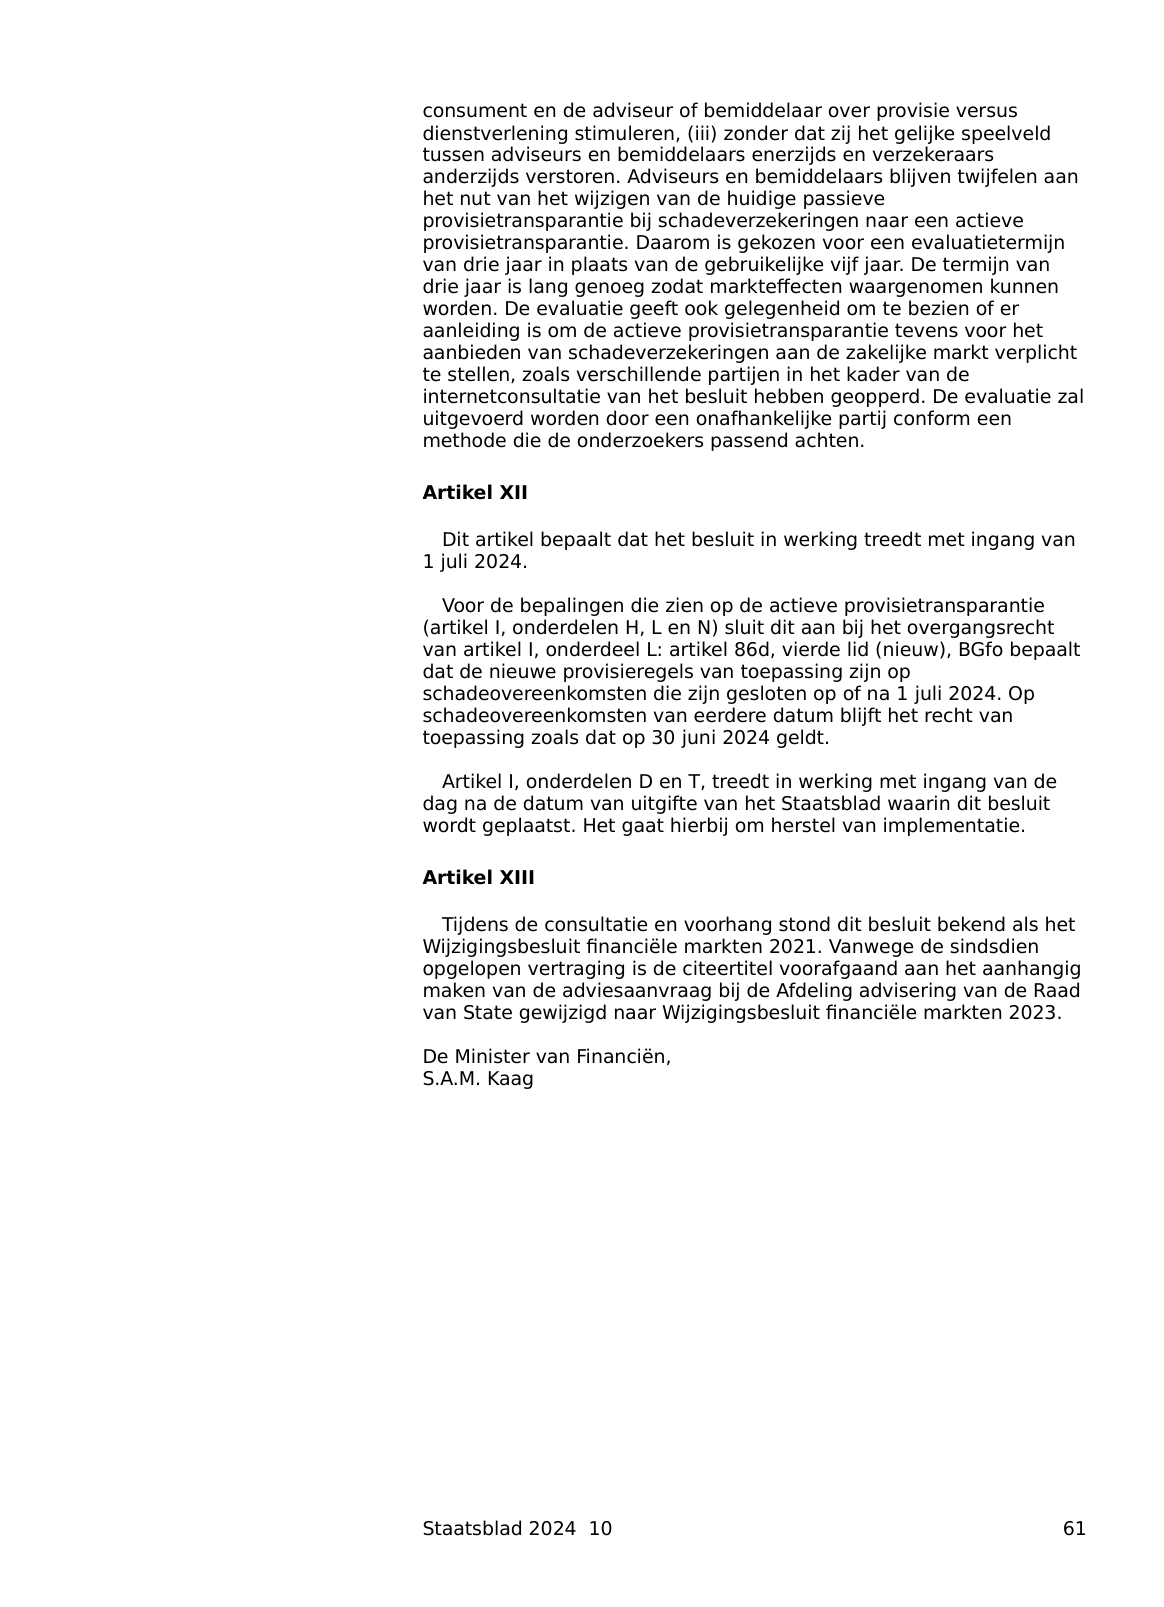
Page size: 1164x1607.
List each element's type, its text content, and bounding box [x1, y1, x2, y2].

text Tijdens de consultatie en voorhang stond dit besluit bekend als het Wijzigingsbesluit financiële markten 2021. Vanwege de sindsdien opgelopen vertraging is de citeertitel voorafgaand aan het aanhangig maken van de adviesaanvraag bij de Afdeling advisering van de Raad van State gewijzigd naar Wijzigingsbesluit financiële markten 2023. [422, 914, 1087, 1024]
text consument en de adviseur of bemiddelaar over provisie versus dienstverlening stimuleren, (iii) zonder dat zij het gelijke speelveld tussen adviseurs en bemiddelaars enerzijds en verzekeraars anderzijds verstoren. Adviseurs en bemiddelaars blijven twijfelen aan het nut van het wijzigen van de huidige passieve provisietransparantie bij schadeverzekeringen naar een actieve provisietransparantie. Daarom is gekozen voor een evaluatietermijn van drie jaar in plaats van de gebruikelijke vijf jaar. De termijn van drie jaar is lang genoeg zodat markteffecten waargenomen kunnen worden. De evaluatie geeft ook gelegenheid om te bezien of er aanleiding is om de actieve provisietransparantie tevens voor het aanbieden van schadeverzekeringen aan de zakelijke markt verplicht te stellen, zoals verschillende partijen in het kader van de internetconsultatie van het besluit hebben geopperd. De evaluatie zal uitgevoerd worden door een onafhankelijke partij conform een methode die de onderzoekers passend achten. [422, 100, 1087, 452]
subtitle Artikel XII [422, 482, 1087, 504]
subtitle Artikel XIII [422, 867, 1087, 889]
text Dit artikel bepaalt dat het besluit in werking treedt met ingang van 1 juli 2024. [422, 529, 1087, 573]
text Artikel I, onderdelen D en T, treedt in werking met ingang van de dag na de datum van uitgifte van het Staatsblad waarin dit besluit wordt geplaatst. Het gaat hierbij om herstel van implementatie. [422, 771, 1087, 837]
text Voor de bepalingen die zien op de actieve provisietransparantie (artikel I, onderdelen H, L en N) sluit dit aan bij het overgangsrecht van artikel I, onderdeel L: artikel 86d, vierde lid (nieuw), BGfo bepaalt dat de nieuwe provisieregels van toepassing zijn op schadeovereenkomsten die zijn gesloten op of na 1 juli 2024. Op schadeovereenkomsten van eerdere datum blijft het recht van toepassing zoals dat op 30 juni 2024 geldt. [422, 595, 1087, 749]
text De Minister van Financiën, S.A.M. Kaag [422, 1046, 1087, 1090]
